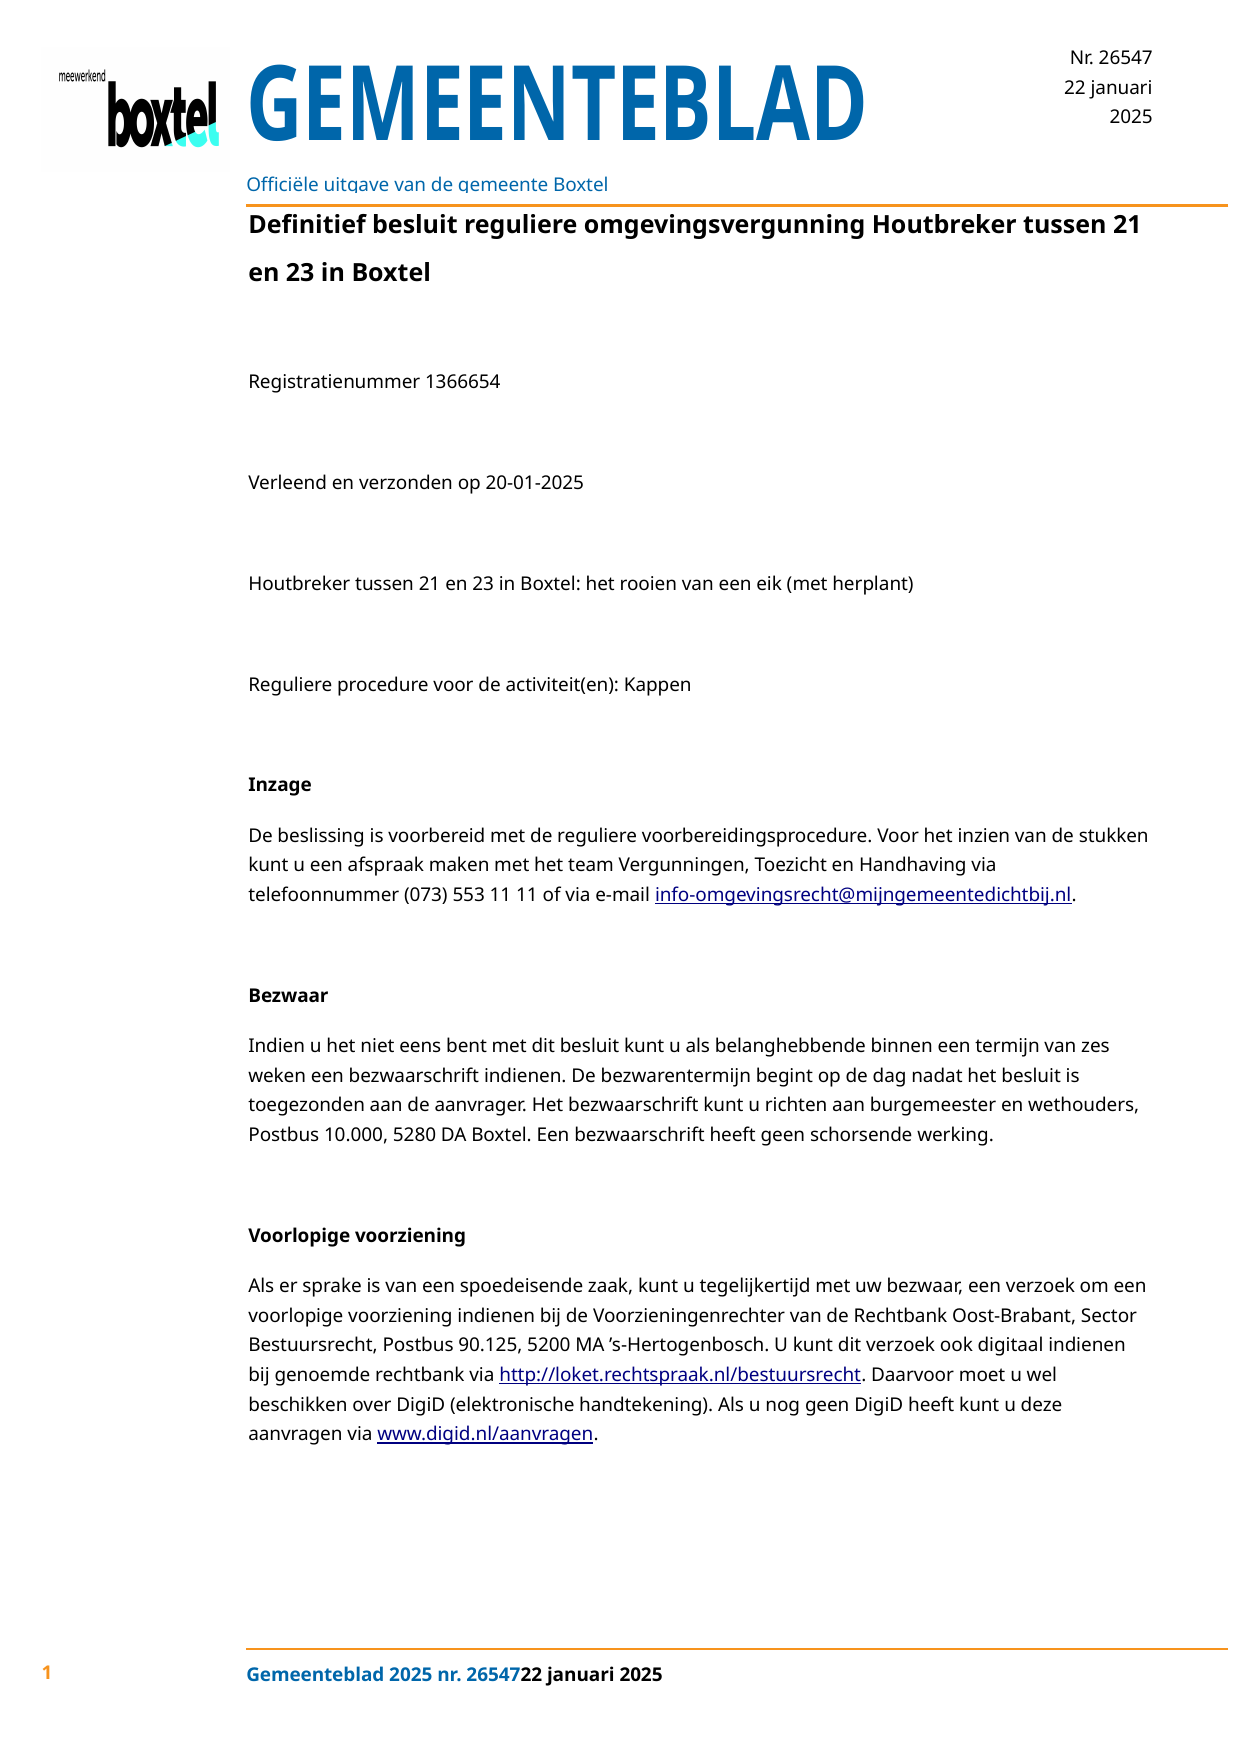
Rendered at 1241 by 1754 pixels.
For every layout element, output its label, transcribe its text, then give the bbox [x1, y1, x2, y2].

text Indien u het niet eens bent met dit besluit kunt u als belanghebbende binnen een termijn van zes weken een bezwaarschrift indienen. De bezwarentermijn begint op de dag nadat het besluit is toegezonden aan de aanvrager. Het bezwaarschrift kunt u richten aan burgemeester en wethouders, Postbus 10.000, 5280 DA Boxtel. Een bezwaarschrift heeft geen schorsende werking. [248, 1032, 1152, 1147]
text Verleend en verzonden op 20-01-2025 [248, 469, 1152, 495]
text Reguliere procedure voor de activiteit(en): Kappen [248, 671, 1152, 697]
text Definitief besluit reguliere omgevingsvergunning Houtbreker tussen 21 en 23 in Boxtel [248, 207, 1152, 288]
text Als er sprake is van een spoedeisende zaak, kunt u tegelijkertijd met uw bezwaar, een verzoek om een voorlopige voorziening indienen bij de Voorzieningenrechter van de Rechtbank Oost-Brabant, Sector Bestuursrecht, Postbus 90.125, 5200 MA ’s-Hertogenbosch. U kunt dit verzoek ook digitaal indienen bij genoemde rechtbank via http://loket.rechtspraak.nl/bestuursrecht. Daarvoor moet u wel beschikken over DigiD (elektronische handtekening). Als u nog geen DigiD heeft kunt u deze aanvragen via www.digid.nl/aanvragen. [248, 1272, 1152, 1446]
text Voorlopige voorziening [248, 1222, 1152, 1248]
text Registratienummer 1366654 [248, 368, 1152, 394]
picture [41, 47, 231, 172]
text De beslissing is voorbereid met de reguliere voorbereidingsprocedure. Voor het inzien van de stukken kunt u een afspraak maken met het team Vergunningen, Toezicht en Handhaving via telefoonnummer (073) 553 11 11 of via e-mail info-omgevingsrecht@mijngemeentedichtbij.nl. [248, 822, 1152, 907]
text Houtbreker tussen 21 en 23 in Boxtel: het rooien van een eik (met herplant) [248, 570, 1152, 596]
text Bezwaar [248, 982, 1152, 1008]
text Inzage [248, 772, 1152, 797]
